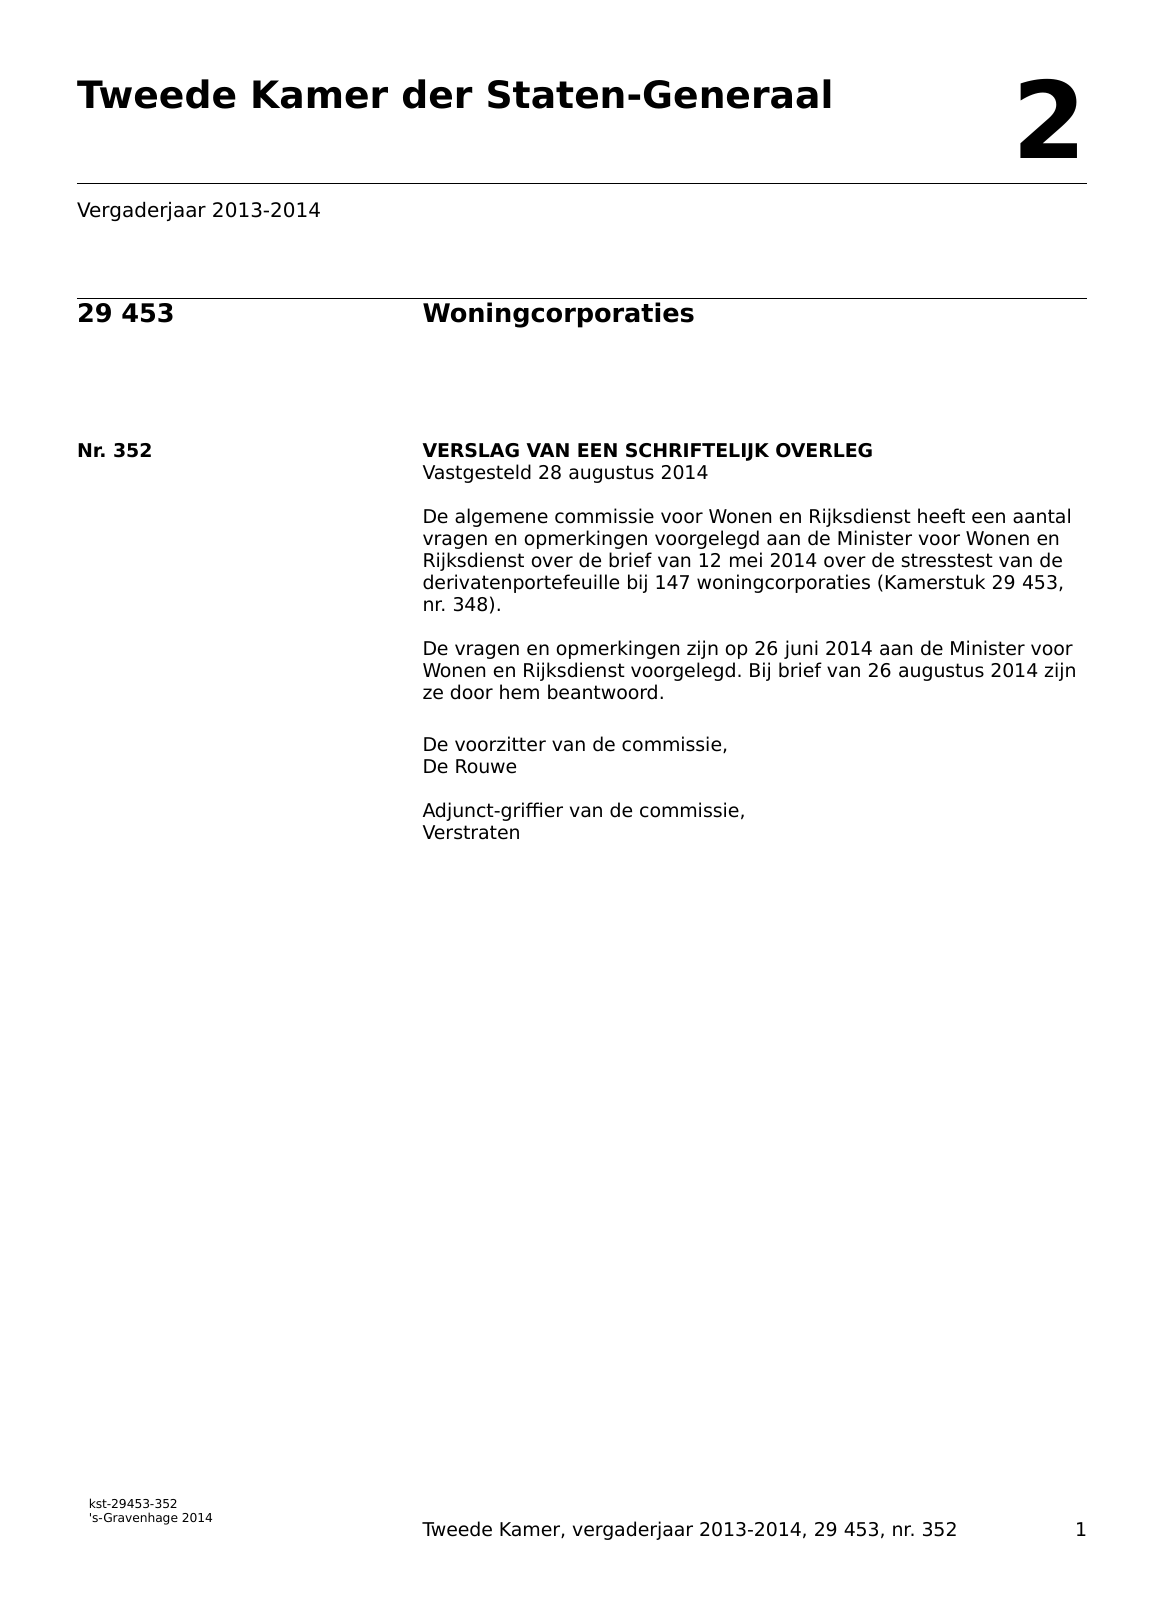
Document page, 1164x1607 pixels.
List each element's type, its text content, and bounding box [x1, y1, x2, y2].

text Vastgesteld 28 augustus 2014 [422, 462, 1087, 484]
text Adjunct-griffier van de commissie, Verstraten [422, 800, 1087, 844]
text De vragen en opmerkingen zijn op 26 juni 2014 aan de Minister voor Wonen en Rijksdienst voorgelegd. Bij brief van 26 augustus 2014 zijn ze door hem beantwoord. [422, 638, 1087, 704]
table_cell Vergaderjaar 2013-2014 [77, 184, 1087, 298]
text De voorzitter van de commissie, De Rouwe [422, 734, 1087, 778]
table_header 2 [886, 59, 1087, 183]
subtitle 29 453 Woningcorporaties [77, 299, 1087, 329]
text 's-Gravenhage 2014 [88, 1511, 323, 1525]
text De algemene commissie voor Wonen en Rijksdienst heeft een aantal vragen en opmerkingen voorgelegd aan de Minister voor Wonen en Rijksdienst over de brief van 12 mei 2014 over de stresstest van de derivatenportefeuille bij 147 woningcorporaties (Kamerstuk 29 453, nr. 348). [422, 506, 1087, 616]
text kst-29453-352 [88, 1497, 323, 1511]
table_header Tweede Kamer der Staten-Generaal [77, 59, 886, 183]
subtitle Nr. 352 VERSLAG VAN EEN SCHRIFTELIJK OVERLEG [77, 440, 1087, 462]
